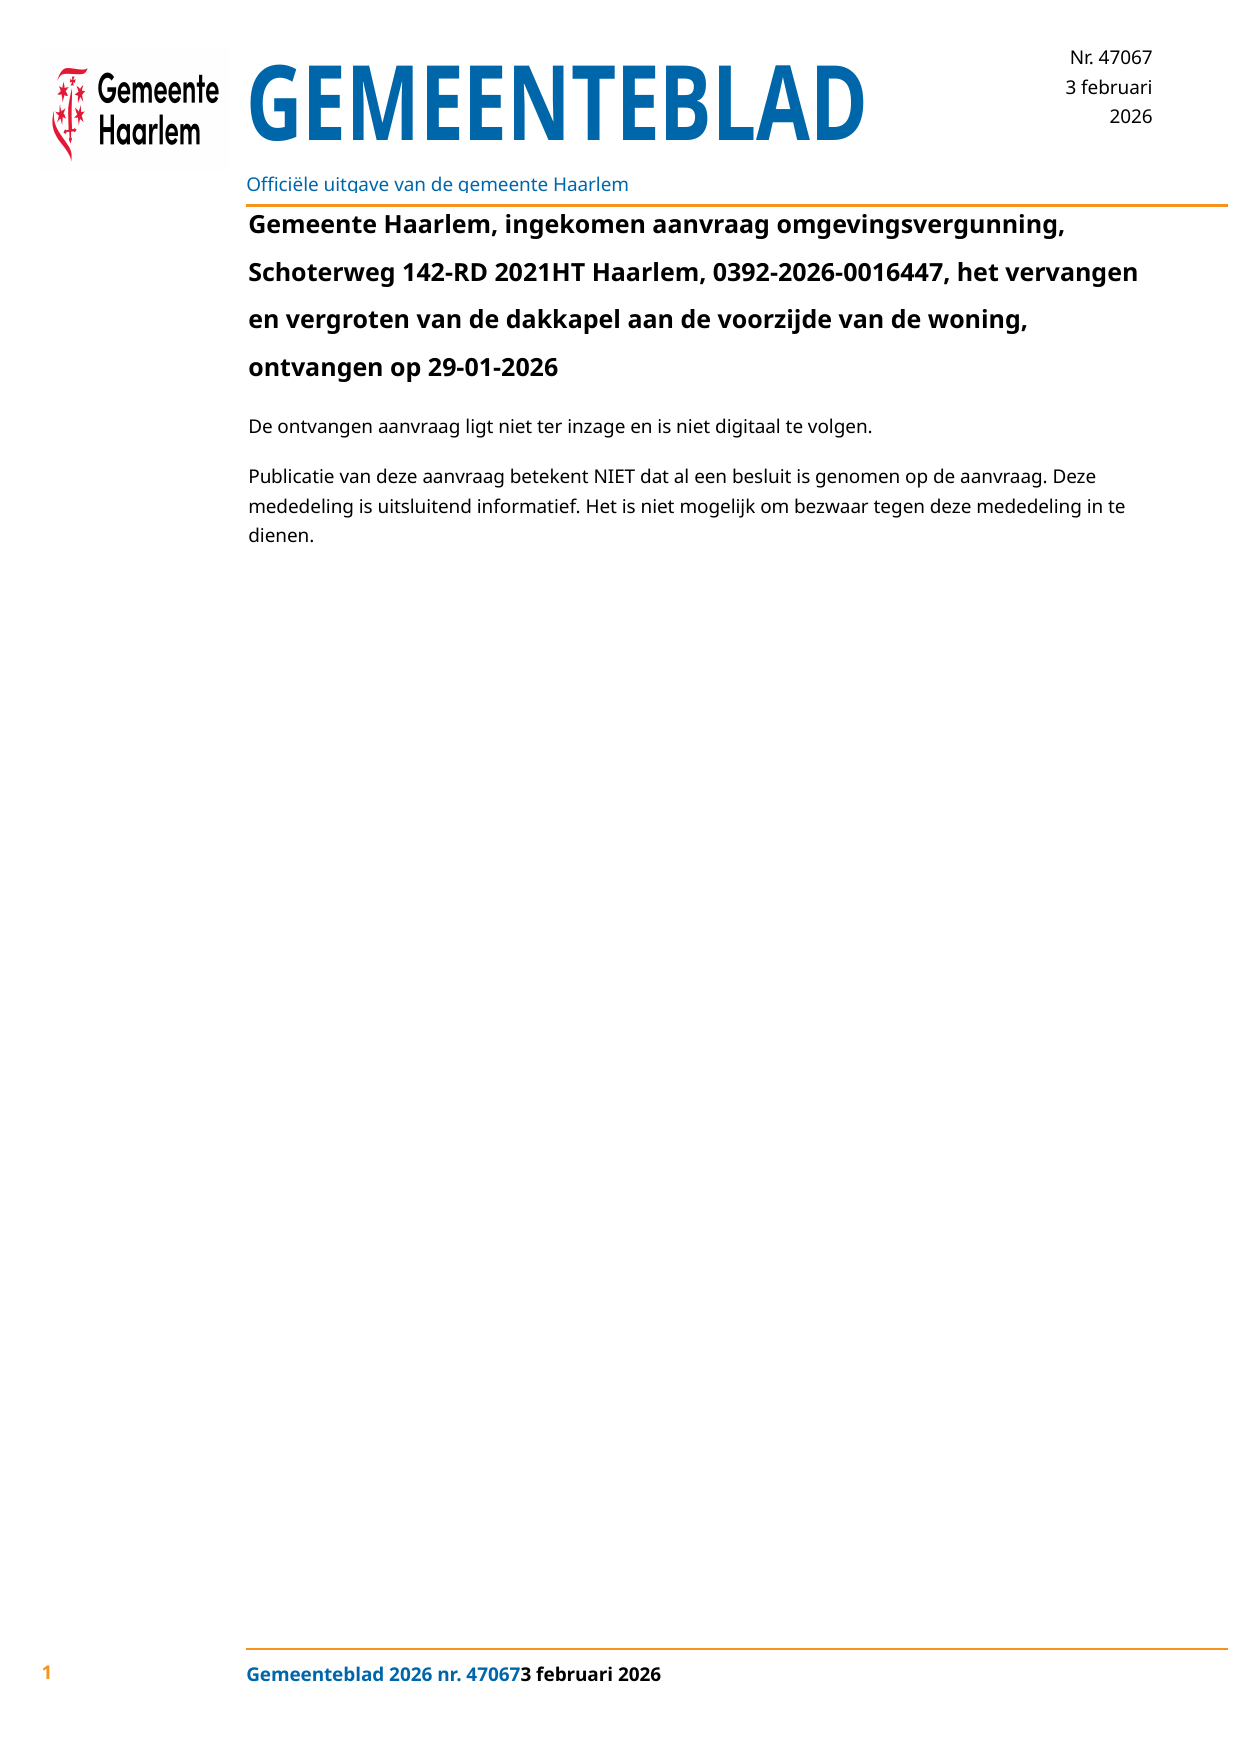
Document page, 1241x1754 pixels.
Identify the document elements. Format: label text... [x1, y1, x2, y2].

text Publicatie van deze aanvraag betekent NIET dat al een besluit is genomen op de aanvraag. Deze mededeling is uitsluitend informatief. Het is niet mogelijk om bezwaar tegen deze mededeling in te dienen. [248, 463, 1152, 548]
picture [41, 47, 231, 172]
text De ontvangen aanvraag ligt niet ter inzage en is niet digitaal te volgen. [248, 413, 1152, 439]
text Gemeente Haarlem, ingekomen aanvraag omgevingsvergunning, Schoterweg 142-RD 2021HT Haarlem, 0392-2026-0016447, het vervangen en vergroten van de dakkapel aan de voorzijde van de woning, ontvangen op 29-01-2026 [248, 207, 1152, 384]
